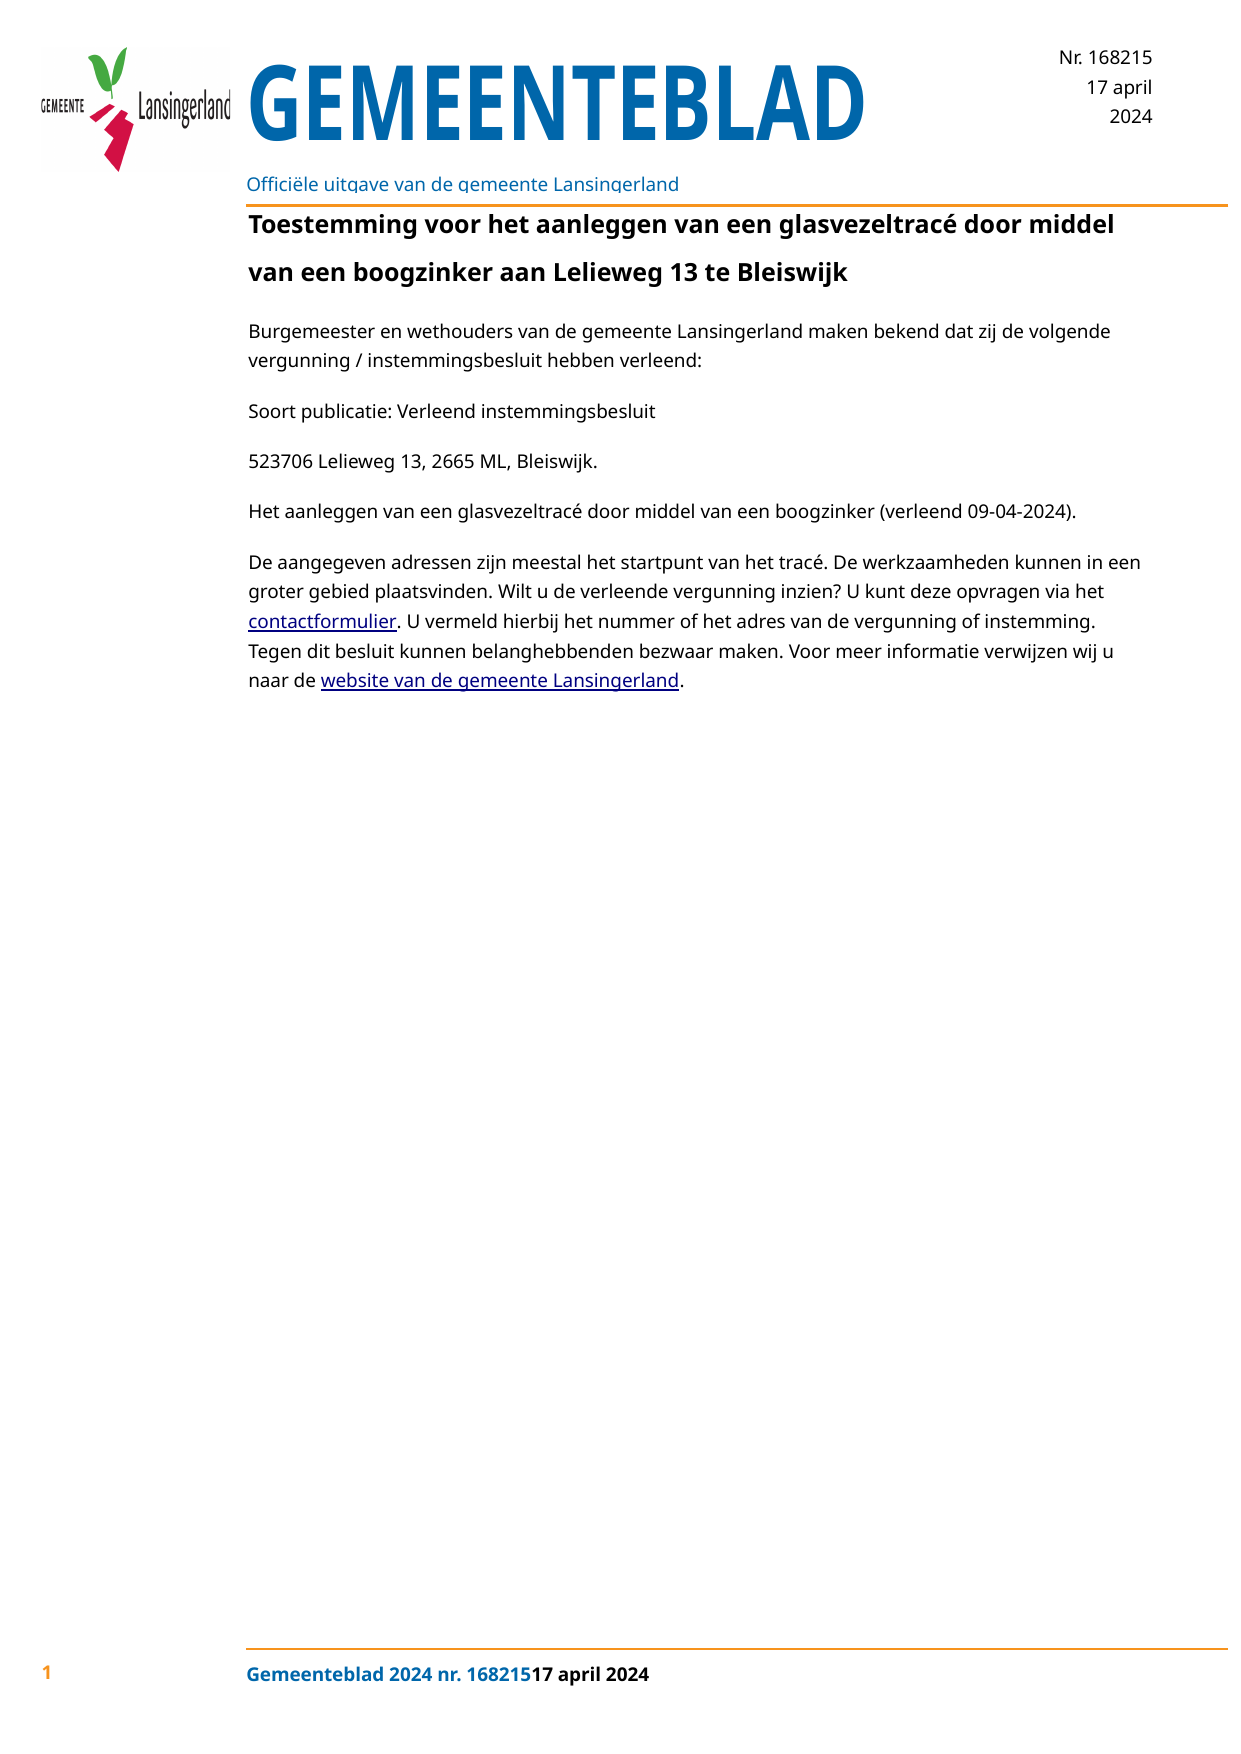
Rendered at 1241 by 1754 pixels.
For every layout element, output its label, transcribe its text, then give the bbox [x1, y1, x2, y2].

text De aangegeven adressen zijn meestal het startpunt van het tracé. De werkzaamheden kunnen in een groter gebied plaatsvinden. Wilt u de verleende vergunning inzien? U kunt deze opvragen via het contactformulier. U vermeld hierbij het nummer of het adres van de vergunning of instemming. Tegen dit besluit kunnen belanghebbenden bezwaar maken. Voor meer informatie verwijzen wij u naar de website van de gemeente Lansingerland. [248, 549, 1152, 693]
text 523706 Lelieweg 13, 2665 ML, Bleiswijk. [248, 448, 1152, 474]
text Toestemming voor het aanleggen van een glasvezeltracé door middel van een boogzinker aan Lelieweg 13 te Bleiswijk [248, 207, 1152, 288]
text Soort publicatie: Verleend instemmingsbesluit [248, 398, 1152, 424]
picture [41, 47, 231, 172]
text Het aanleggen van een glasvezeltracé door middel van een boogzinker (verleend 09-04-2024). [248, 499, 1152, 524]
text Burgemeester en wethouders van de gemeente Lansingerland maken bekend dat zij de volgende vergunning / instemmingsbesluit hebben verleend: [248, 318, 1152, 373]
